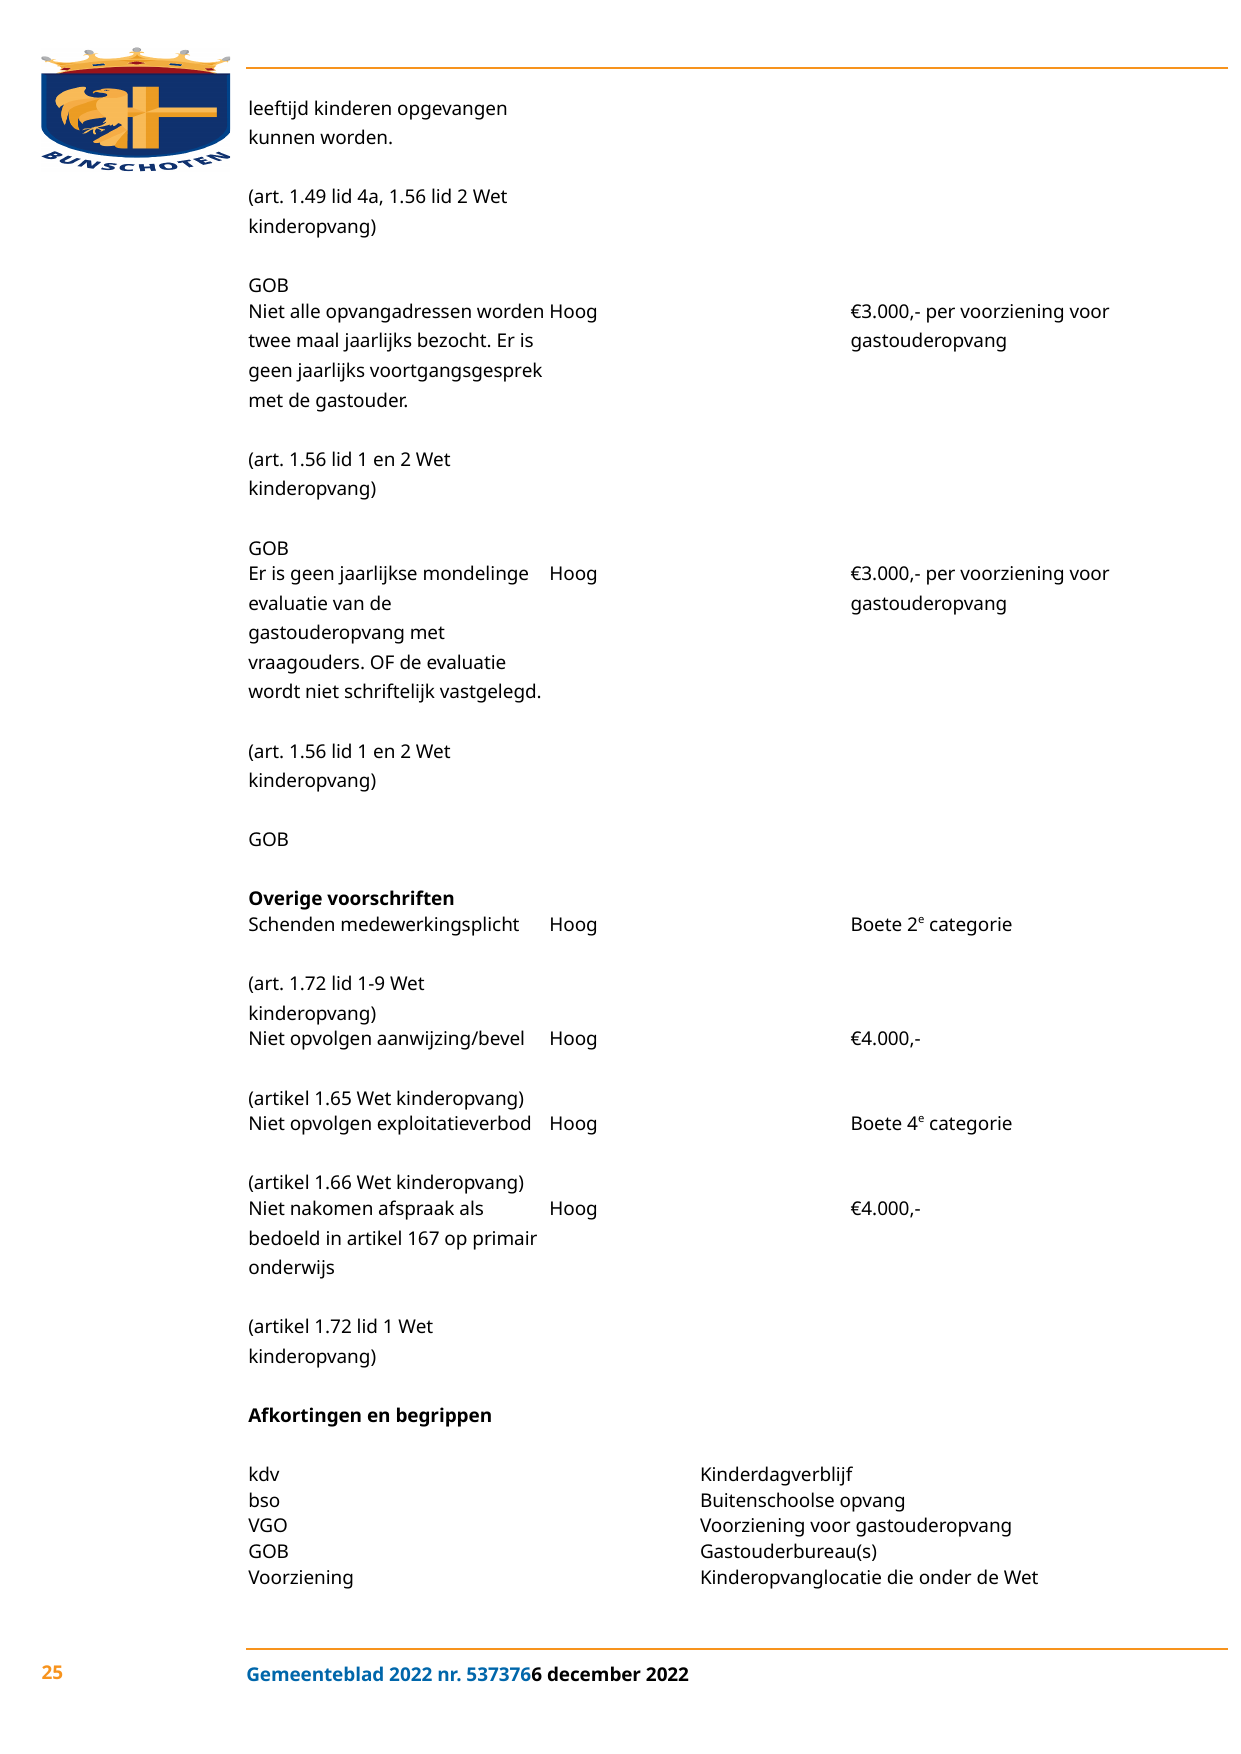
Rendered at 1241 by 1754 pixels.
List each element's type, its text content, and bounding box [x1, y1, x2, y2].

table_cell Er is geen jaarlijkse mondelinge evaluatie van de gastouderopvang met vraagouders. OF de evaluatie wordt niet schriftelijk vastgelegd. (art. 1.56 lid 1 en 2 Wet kinderopvang) GOB [248, 560, 549, 852]
table_cell Hoog [549, 911, 850, 1026]
table_cell Schenden medewerkingsplicht (art. 1.72 lid 1-9 Wet kinderopvang) [248, 911, 549, 1026]
table_cell [850, 95, 1152, 298]
table_cell Boete 2e categorie [850, 911, 1152, 1026]
table_cell Voorziening [248, 1564, 700, 1590]
table_cell Niet opvolgen aanwijzing/bevel (artikel 1.65 Wet kinderopvang) [248, 1026, 549, 1110]
table_cell Kinderopvanglocatie die onder de Wet [700, 1564, 1152, 1590]
table_cell Niet nakomen afspraak als bedoeld in artikel 167 op primair onderwijs (artikel 1.72 lid 1 Wet kinderopvang) [248, 1195, 549, 1369]
table_cell €3.000,- per voorziening voor gastouderopvang [850, 298, 1152, 560]
table_cell leeftijd kinderen opgevangen kunnen worden. (art. 1.49 lid 4a, 1.56 lid 2 Wet kinderopvang) GOB [248, 95, 549, 298]
table_cell GOB [248, 1538, 700, 1564]
table_cell Niet opvolgen exploitatieverbod (artikel 1.66 Wet kinderopvang) [248, 1110, 549, 1195]
table_cell [549, 95, 850, 298]
table_cell Niet alle opvangadressen worden twee maal jaarlijks bezocht. Er is geen jaarlijks voortgangsgesprek met de gastouder. (art. 1.56 lid 1 en 2 Wet kinderopvang) GOB [248, 298, 549, 560]
table_cell Hoog [549, 298, 850, 560]
table_cell VGO [248, 1513, 700, 1538]
table_cell €3.000,- per voorziening voor gastouderopvang [850, 560, 1152, 852]
table_cell Hoog [549, 1110, 850, 1195]
picture [41, 47, 231, 172]
table_header [850, 885, 1152, 911]
table_header Kinderdagverblijf [700, 1461, 1152, 1487]
table_cell Gastouderbureau(s) [700, 1538, 1152, 1564]
table_cell bso [248, 1487, 700, 1512]
table_cell Hoog [549, 560, 850, 852]
table_cell Hoog [549, 1195, 850, 1369]
table_cell Buitenschoolse opvang [700, 1487, 1152, 1512]
text Afkortingen en begrippen [248, 1402, 1152, 1427]
table_cell €4.000,- [850, 1026, 1152, 1110]
table_header kdv [248, 1461, 700, 1487]
table_header [549, 885, 850, 911]
table_cell Hoog [549, 1026, 850, 1110]
table_cell Boete 4e categorie [850, 1110, 1152, 1195]
table_cell Voorziening voor gastouderopvang [700, 1513, 1152, 1538]
table_cell €4.000,- [850, 1195, 1152, 1369]
table_header Overige voorschriften [248, 885, 549, 911]
